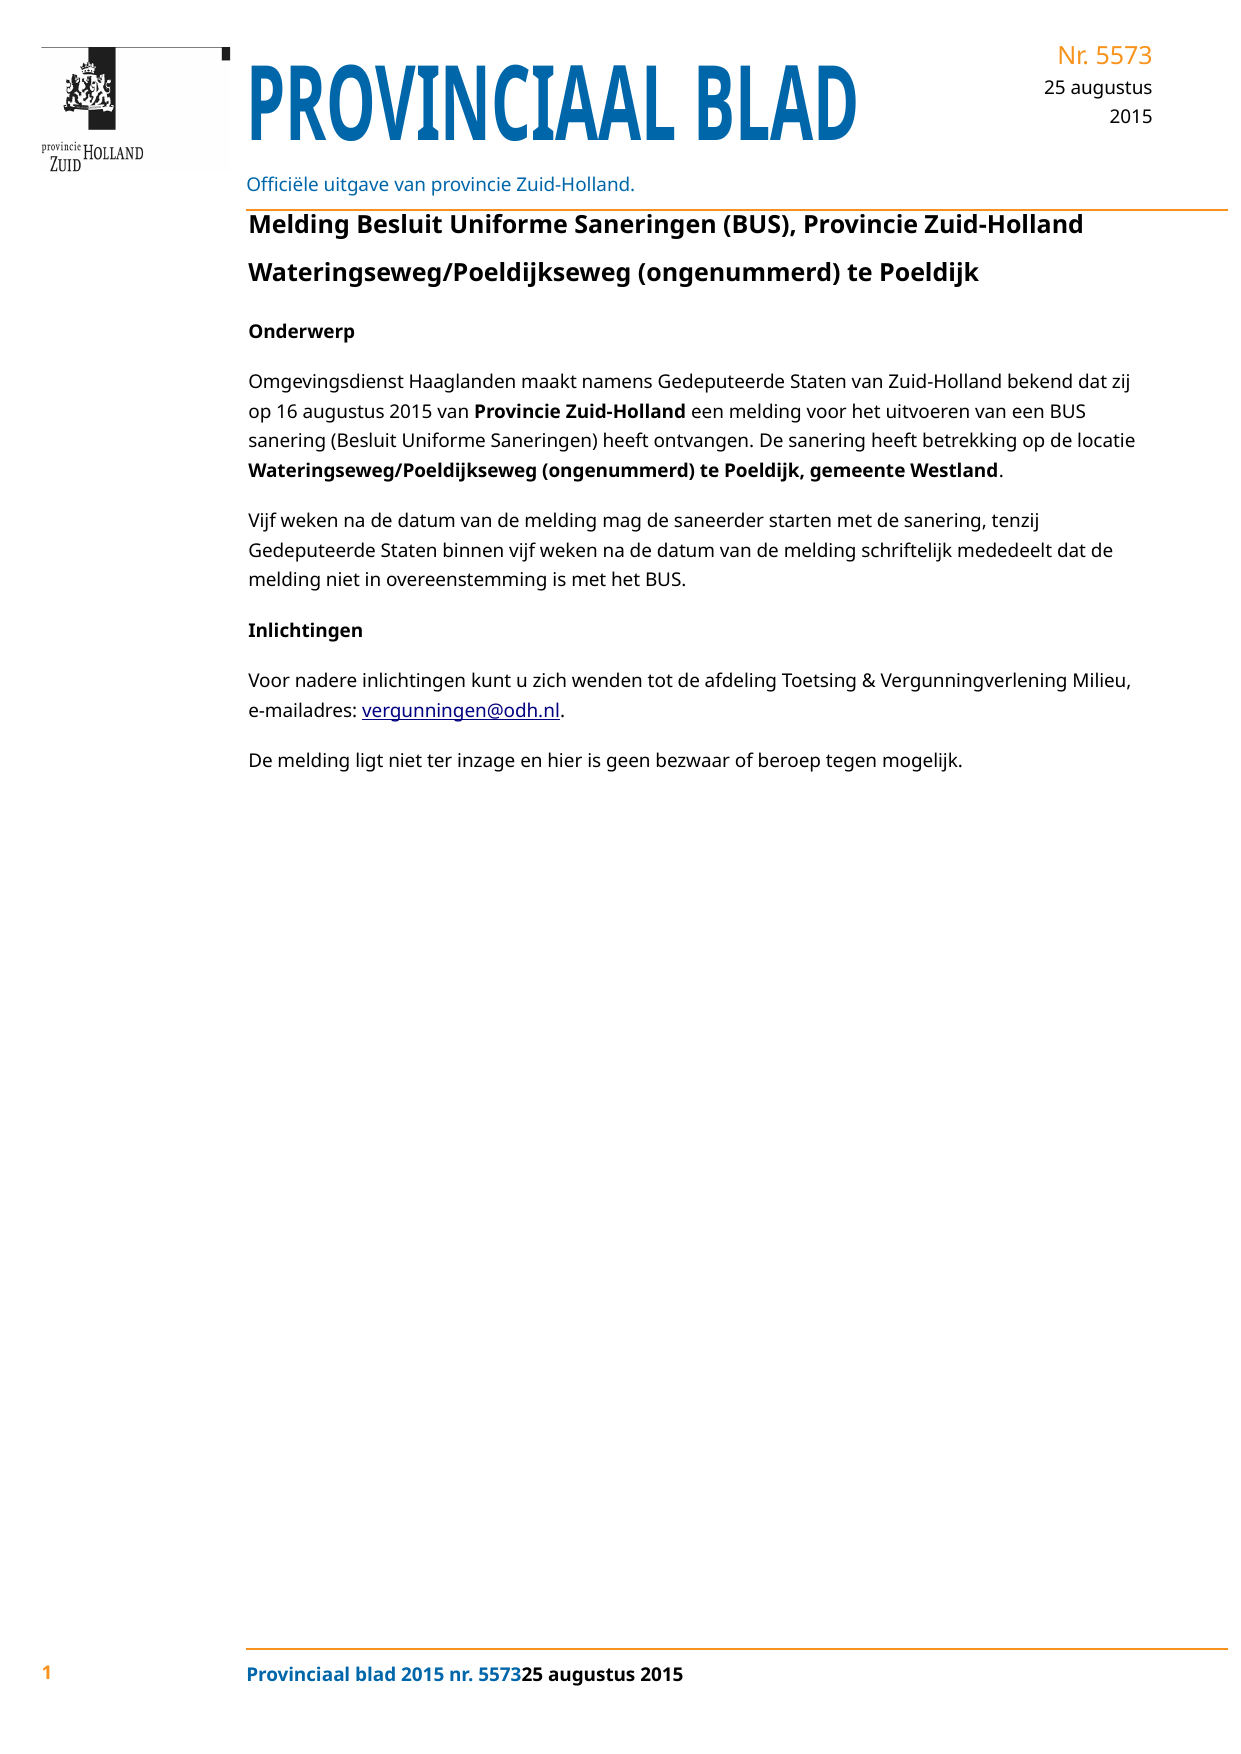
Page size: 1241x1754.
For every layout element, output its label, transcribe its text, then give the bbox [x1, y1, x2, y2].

text De melding ligt niet ter inzage en hier is geen bezwaar of beroep tegen mogelijk. [248, 747, 1152, 773]
text Melding Besluit Uniforme Saneringen (BUS), Provincie Zuid-Holland Wateringseweg/Poeldijkseweg (ongenummerd) te Poeldijk [248, 211, 1152, 288]
picture [41, 47, 231, 172]
text Omgevingsdienst Haaglanden maakt namens Gedeputeerde Staten van Zuid-Holland bekend dat zij op 16 augustus 2015 van Provincie Zuid-Holland een melding voor het uitvoeren van een BUS sanering (Besluit Uniforme Saneringen) heeft ontvangen. De sanering heeft betrekking op de locatie Wateringseweg/Poeldijkseweg (ongenummerd) te Poeldijk, gemeente Westland. [248, 368, 1152, 483]
text Vijf weken na de datum van de melding mag de saneerder starten met de sanering, tenzij Gedeputeerde Staten binnen vijf weken na de datum van de melding schriftelijk mededeelt dat de melding niet in overeenstemming is met het BUS. [248, 507, 1152, 592]
text Voor nadere inlichtingen kunt u zich wenden tot de afdeling Toetsing & Vergunningverlening Milieu, e-mailadres: vergunningen@odh.nl. [248, 667, 1152, 723]
text Onderwerp [248, 318, 1152, 344]
text Inlichtingen [248, 617, 1152, 643]
